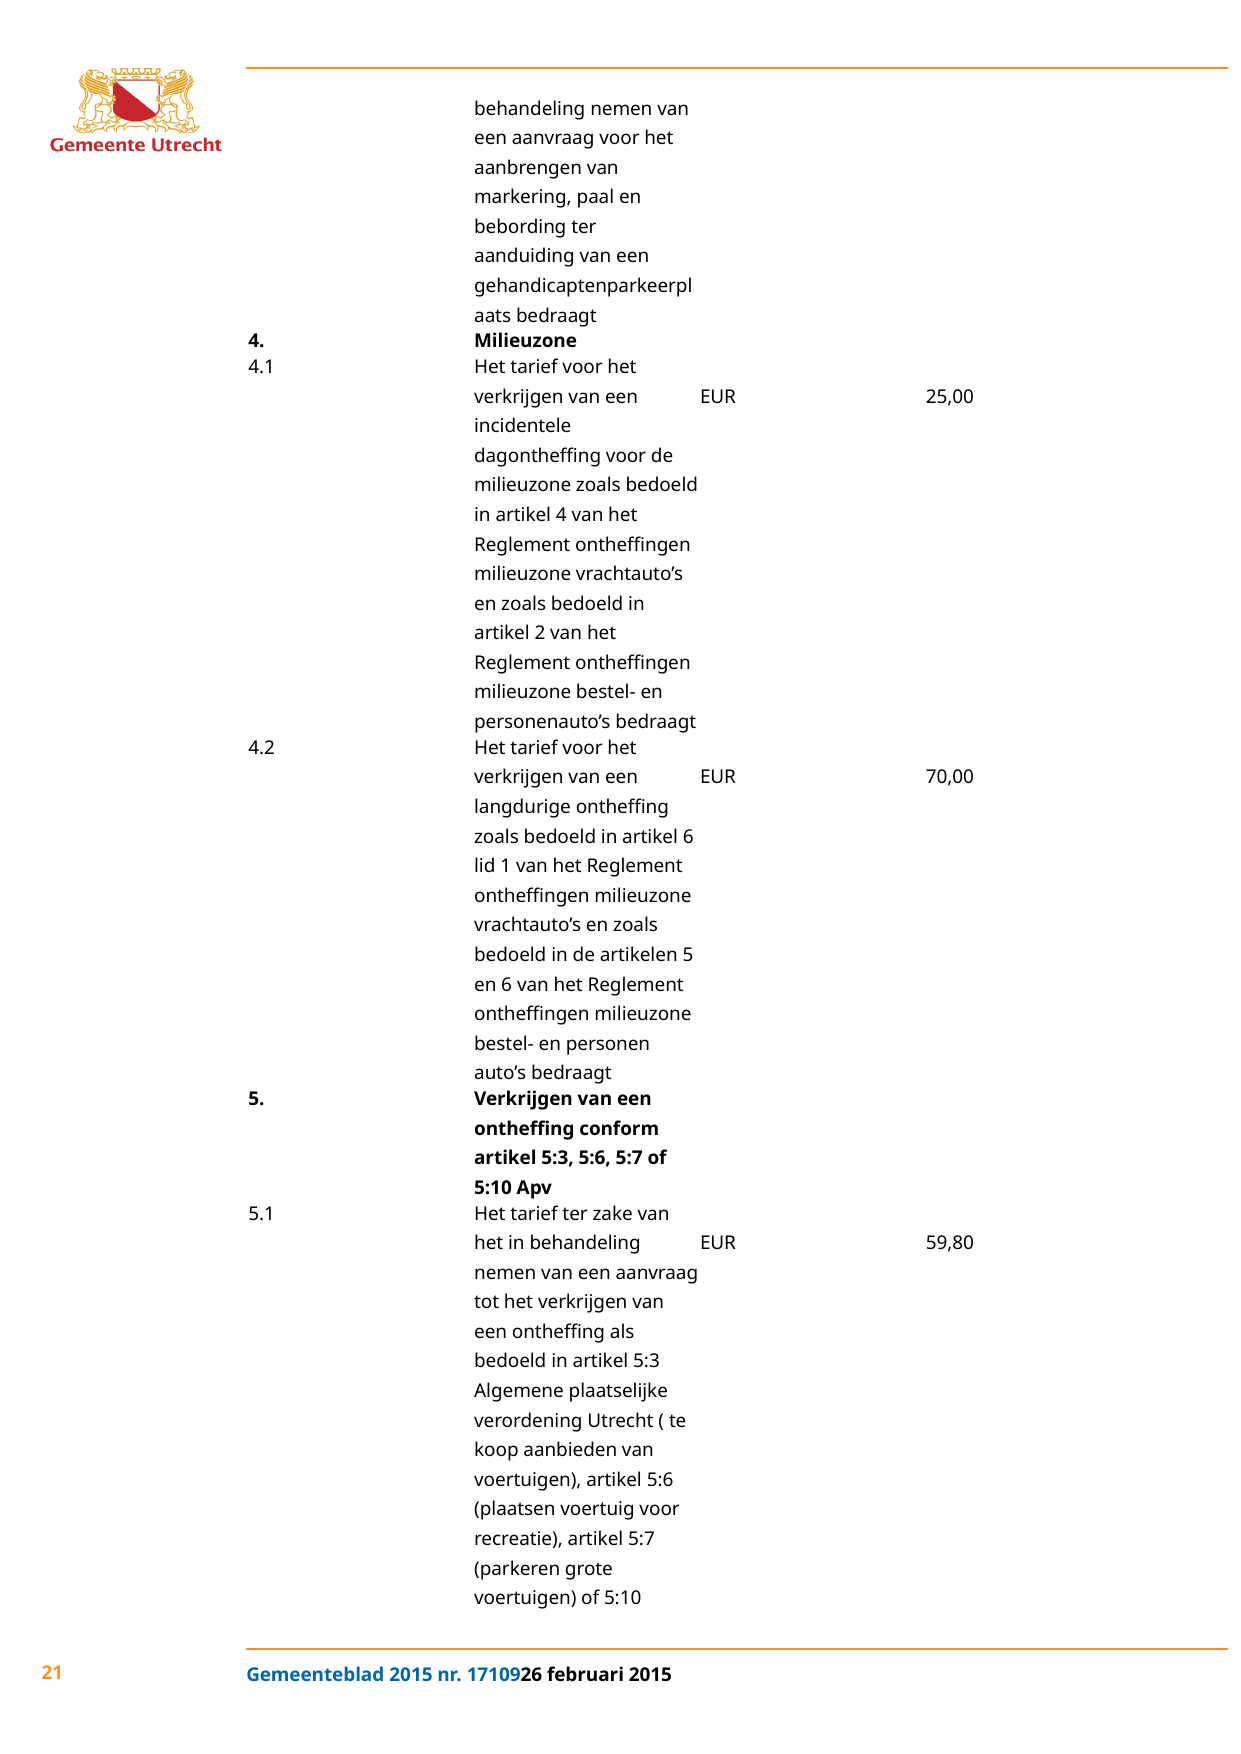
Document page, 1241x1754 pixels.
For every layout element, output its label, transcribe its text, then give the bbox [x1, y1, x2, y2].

table_cell 5.1 [248, 1200, 474, 1610]
table_cell Milieuzone [474, 328, 700, 353]
table_cell 4.2 [248, 734, 474, 1085]
table_cell 5. [248, 1085, 474, 1200]
picture [41, 47, 231, 172]
table_cell [926, 1085, 1152, 1200]
table_cell EUR [700, 1200, 926, 1610]
table_cell [248, 95, 474, 328]
table_cell Het tarief voor het verkrijgen van een incidentele dagontheffing voor de milieuzone zoals bedoeld in artikel 4 van het Reglement ontheffingen milieuzone vrachtauto’s en zoals bedoeld in artikel 2 van het Reglement ontheffingen milieuzone bestel- en personenauto’s bedraagt [474, 353, 700, 734]
table_cell 70,00 [926, 734, 1152, 1085]
table_cell [926, 95, 1152, 328]
table_cell [700, 95, 926, 328]
table_cell 25,00 [926, 353, 1152, 734]
table_cell behandeling nemen van een aanvraag voor het aanbrengen van markering, paal en bebording ter aanduiding van een gehandicaptenparkeerplaats bedraagt [474, 95, 700, 328]
table_cell EUR [700, 734, 926, 1085]
table_cell [926, 328, 1152, 353]
table_cell 4.1 [248, 353, 474, 734]
table_cell [700, 328, 926, 353]
table_cell Het tarief ter zake van het in behandeling nemen van een aanvraag tot het verkrijgen van een ontheffing als bedoeld in artikel 5:3 Algemene plaatselijke verordening Utrecht ( te koop aanbieden van voertuigen), artikel 5:6 (plaatsen voertuig voor recreatie), artikel 5:7 (parkeren grote voertuigen) of 5:10 [474, 1200, 700, 1610]
table_cell 4. [248, 328, 474, 353]
table_cell [700, 1085, 926, 1200]
table_cell Het tarief voor het verkrijgen van een langdurige ontheffing zoals bedoeld in artikel 6 lid 1 van het Reglement ontheffingen milieuzone vrachtauto’s en zoals bedoeld in de artikelen 5 en 6 van het Reglement ontheffingen milieuzone bestel- en personen auto’s bedraagt [474, 734, 700, 1085]
table_cell 59,80 [926, 1200, 1152, 1610]
table_cell EUR [700, 353, 926, 734]
table_cell Verkrijgen van een ontheffing conform artikel 5:3, 5:6, 5:7 of 5:10 Apv [474, 1085, 700, 1200]
